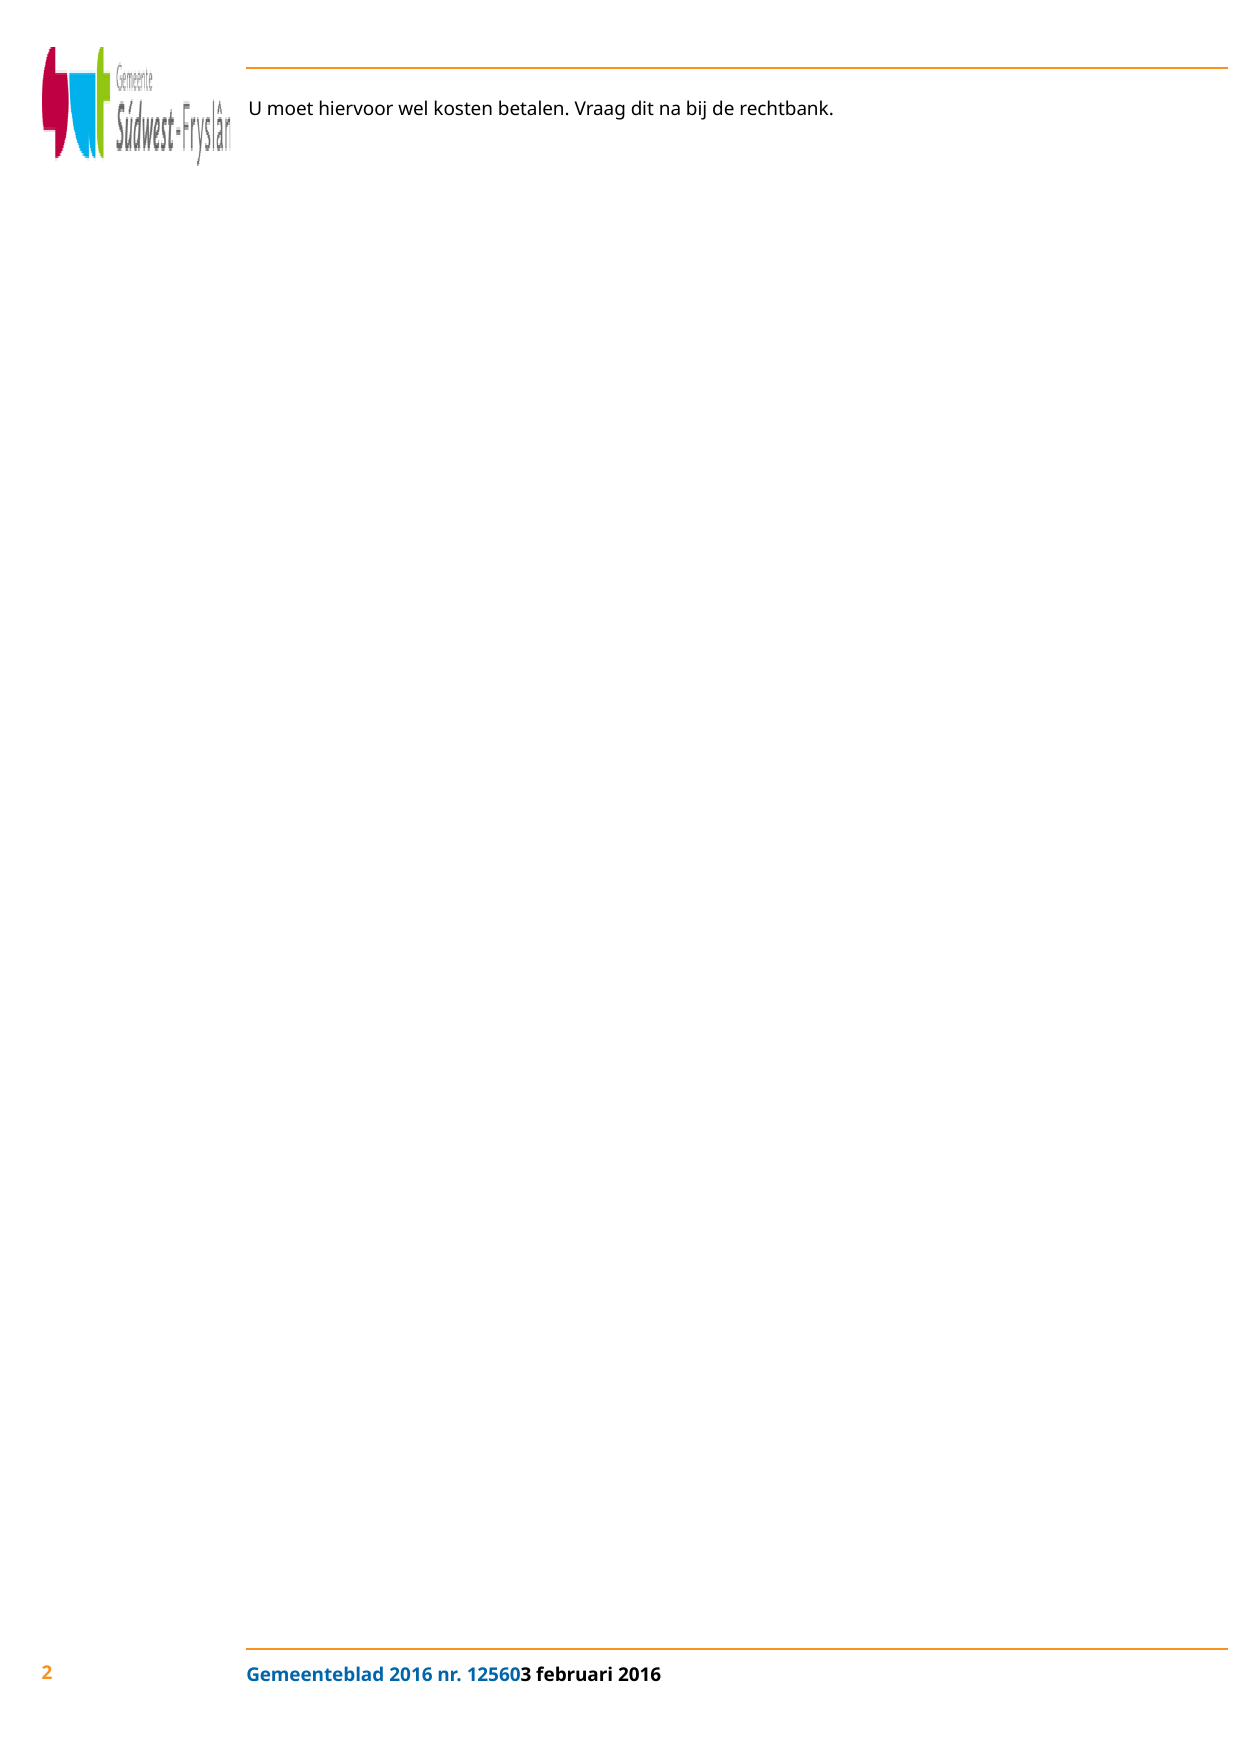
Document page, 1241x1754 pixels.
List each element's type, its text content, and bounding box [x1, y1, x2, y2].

text U moet hiervoor wel kosten betalen. Vraag dit na bij de rechtbank. [248, 95, 1152, 121]
picture [41, 47, 231, 172]
